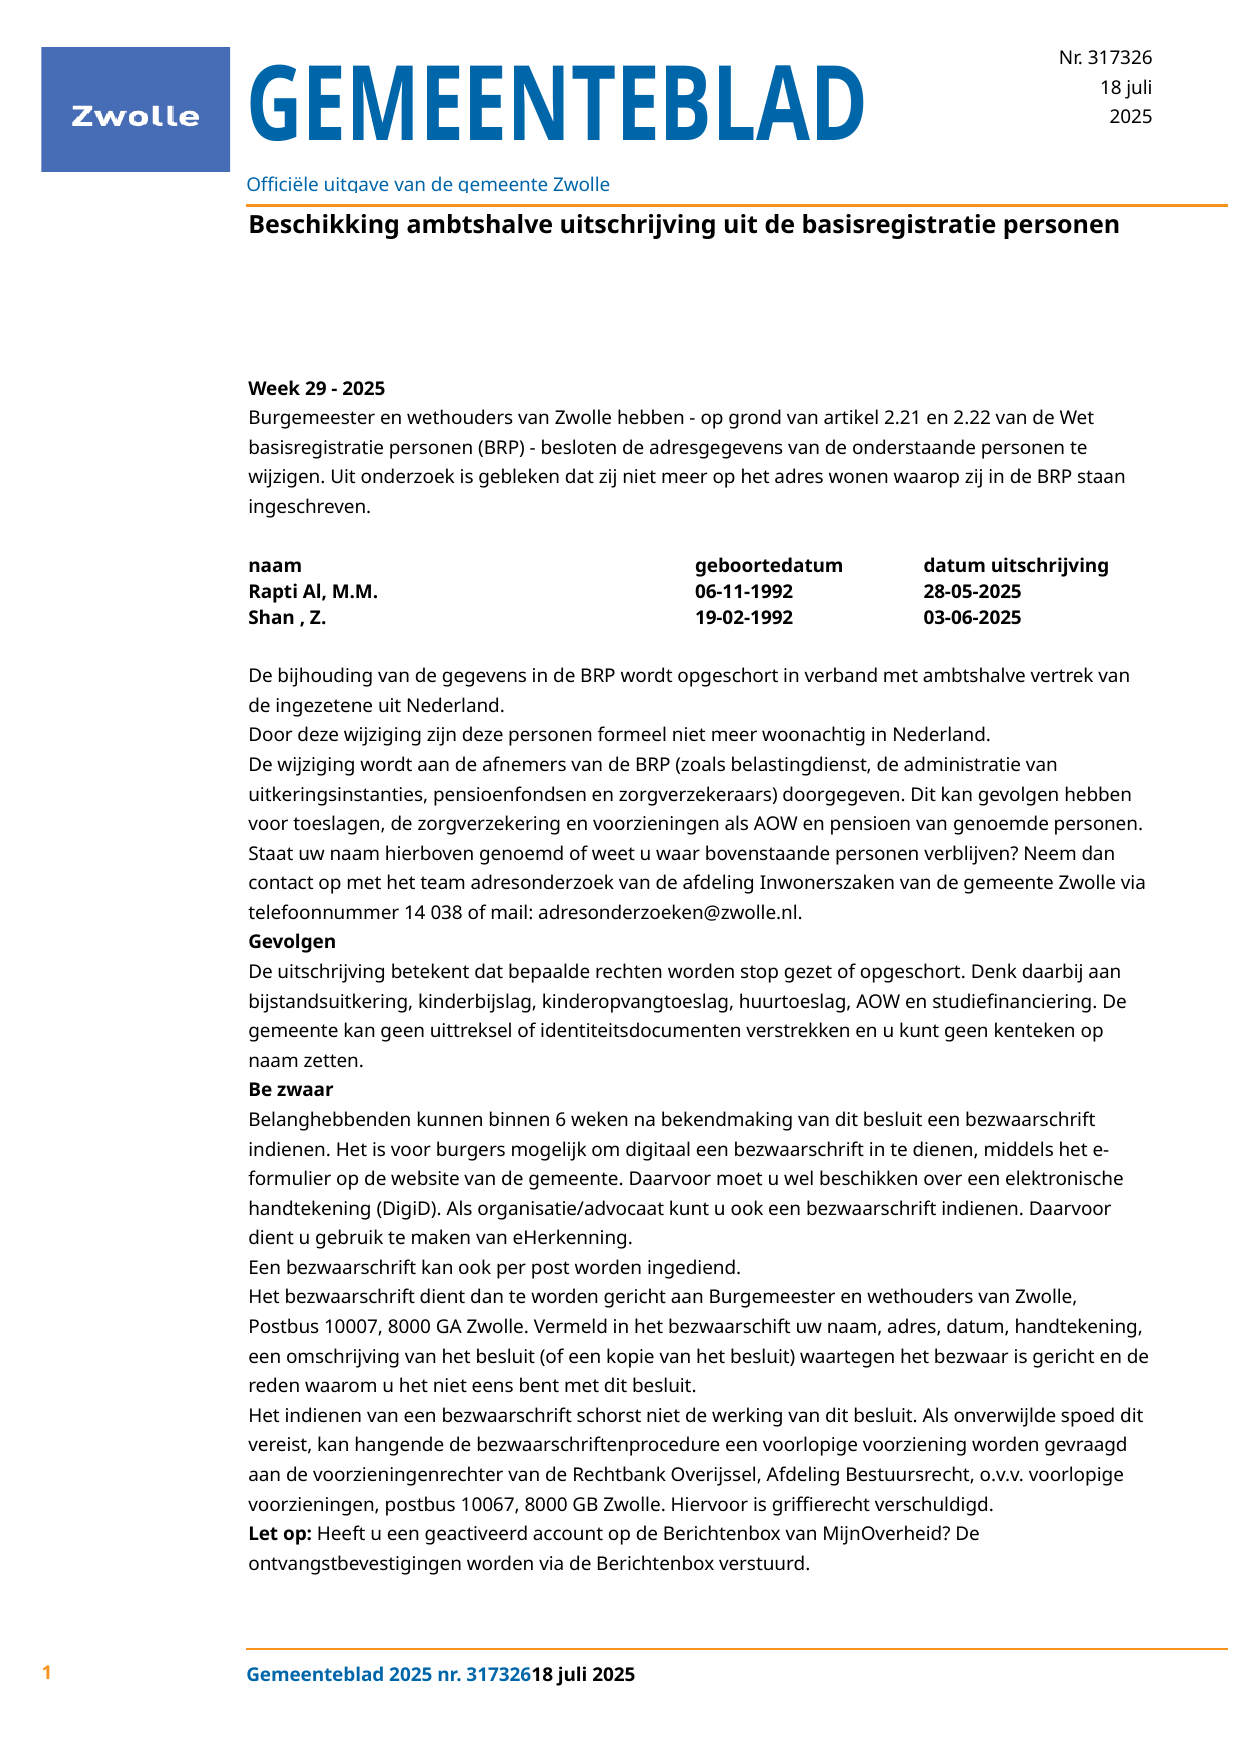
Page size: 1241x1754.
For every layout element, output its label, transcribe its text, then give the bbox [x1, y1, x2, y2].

table_cell Shan , Z. [248, 604, 695, 630]
text De bijhouding van de gegevens in de BRP wordt opgeschort in verband met ambtshalve vertrek van de ingezetene uit Nederland. [248, 662, 1152, 718]
text Beschikking ambtshalve uitschrijving uit de basisregistratie personen [248, 207, 1152, 241]
text De uitschrijving betekent dat bepaalde rechten worden stop gezet of opgeschort. Denk daarbij aan bijstandsuitkering, kinderbijslag, kinderopvangtoeslag, huurtoeslag, AOW en studiefinanciering. De gemeente kan geen uittreksel of identiteitsdocumenten verstrekken en u kunt geen kenteken op naam zetten. [248, 958, 1152, 1073]
text Week 29 - 2025 [248, 375, 1152, 401]
text Een bezwaarschrift kan ook per post worden ingediend. [248, 1254, 1152, 1280]
text Belanghebbenden kunnen binnen 6 weken na bekendmaking van dit besluit een bezwaarschrift indienen. Het is voor burgers mogelijk om digitaal een bezwaarschrift in te dienen, middels het e-formulier op de website van de gemeente. Daarvoor moet u wel beschikken over een elektronische handtekening (DigiD). Als organisatie/advocaat kunt u ook een bezwaarschrift indienen. Daarvoor dient u gebruik te maken van eHerkenning. [248, 1106, 1152, 1250]
table_cell 28-05-2025 [923, 578, 1152, 604]
text Het bezwaarschrift dient dan te worden gericht aan Burgemeester en wethouders van Zwolle, Postbus 10007, 8000 GA Zwolle. Vermeld in het bezwaarschift uw naam, adres, datum, handtekening, een omschrijving van het besluit (of een kopie van het besluit) waartegen het bezwaar is gericht en de reden waarom u het niet eens bent met dit besluit. [248, 1284, 1152, 1398]
table_cell 03-06-2025 [923, 604, 1152, 630]
text Gevolgen [248, 929, 1152, 954]
table_header naam [248, 553, 695, 578]
picture [41, 47, 231, 172]
table_cell 06-11-1992 [695, 578, 923, 604]
text De wijziging wordt aan de afnemers van de BRP (zoals belastingdienst, de administratie van uitkeringsinstanties, pensioenfondsen en zorgverzekeraars) doorgegeven. Dit kan gevolgen hebben voor toeslagen, de zorgverzekering en voorzieningen als AOW en pensioen van genoemde personen. [248, 751, 1152, 836]
table_cell Rapti Al, M.M. [248, 578, 695, 604]
text Staat uw naam hierboven genoemd of weet u waar bovenstaande personen verblijven? Neem dan contact op met het team adresonderzoek van de afdeling Inwonerszaken van de gemeente Zwolle via telefoonnummer 14 038 of mail: adresonderzoeken@zwolle.nl. [248, 840, 1152, 925]
table_cell 19-02-1992 [695, 604, 923, 630]
text Burgemeester en wethouders van Zwolle hebben - op grond van artikel 2.21 en 2.22 van de Wet basisregistratie personen (BRP) - besloten de adresgegevens van de onderstaande personen te wijzigen. Uit onderzoek is gebleken dat zij niet meer op het adres wonen waarop zij in de BRP staan ingeschreven. [248, 404, 1152, 519]
text Let op: Heeft u een geactiveerd account op de Berichtenbox van MijnOverheid? De ontvangstbevestigingen worden via de Berichtenbox verstuurd. [248, 1520, 1152, 1576]
table_header datum uitschrijving [923, 553, 1152, 578]
text Door deze wijziging zijn deze personen formeel niet meer woonachtig in Nederland. [248, 722, 1152, 747]
text Be zwaar [248, 1077, 1152, 1102]
text Het indienen van een bezwaarschrift schorst niet de werking van dit besluit. Als onverwijlde spoed dit vereist, kan hangende de bezwaarschriftenprocedure een voorlopige voorziening worden gevraagd aan de voorzieningenrechter van de Rechtbank Overijssel, Afdeling Bestuursrecht, o.v.v. voorlopige voorzieningen, postbus 10067, 8000 GB Zwolle. Hiervoor is griffierecht verschuldigd. [248, 1402, 1152, 1517]
table_header geboortedatum [695, 553, 923, 578]
